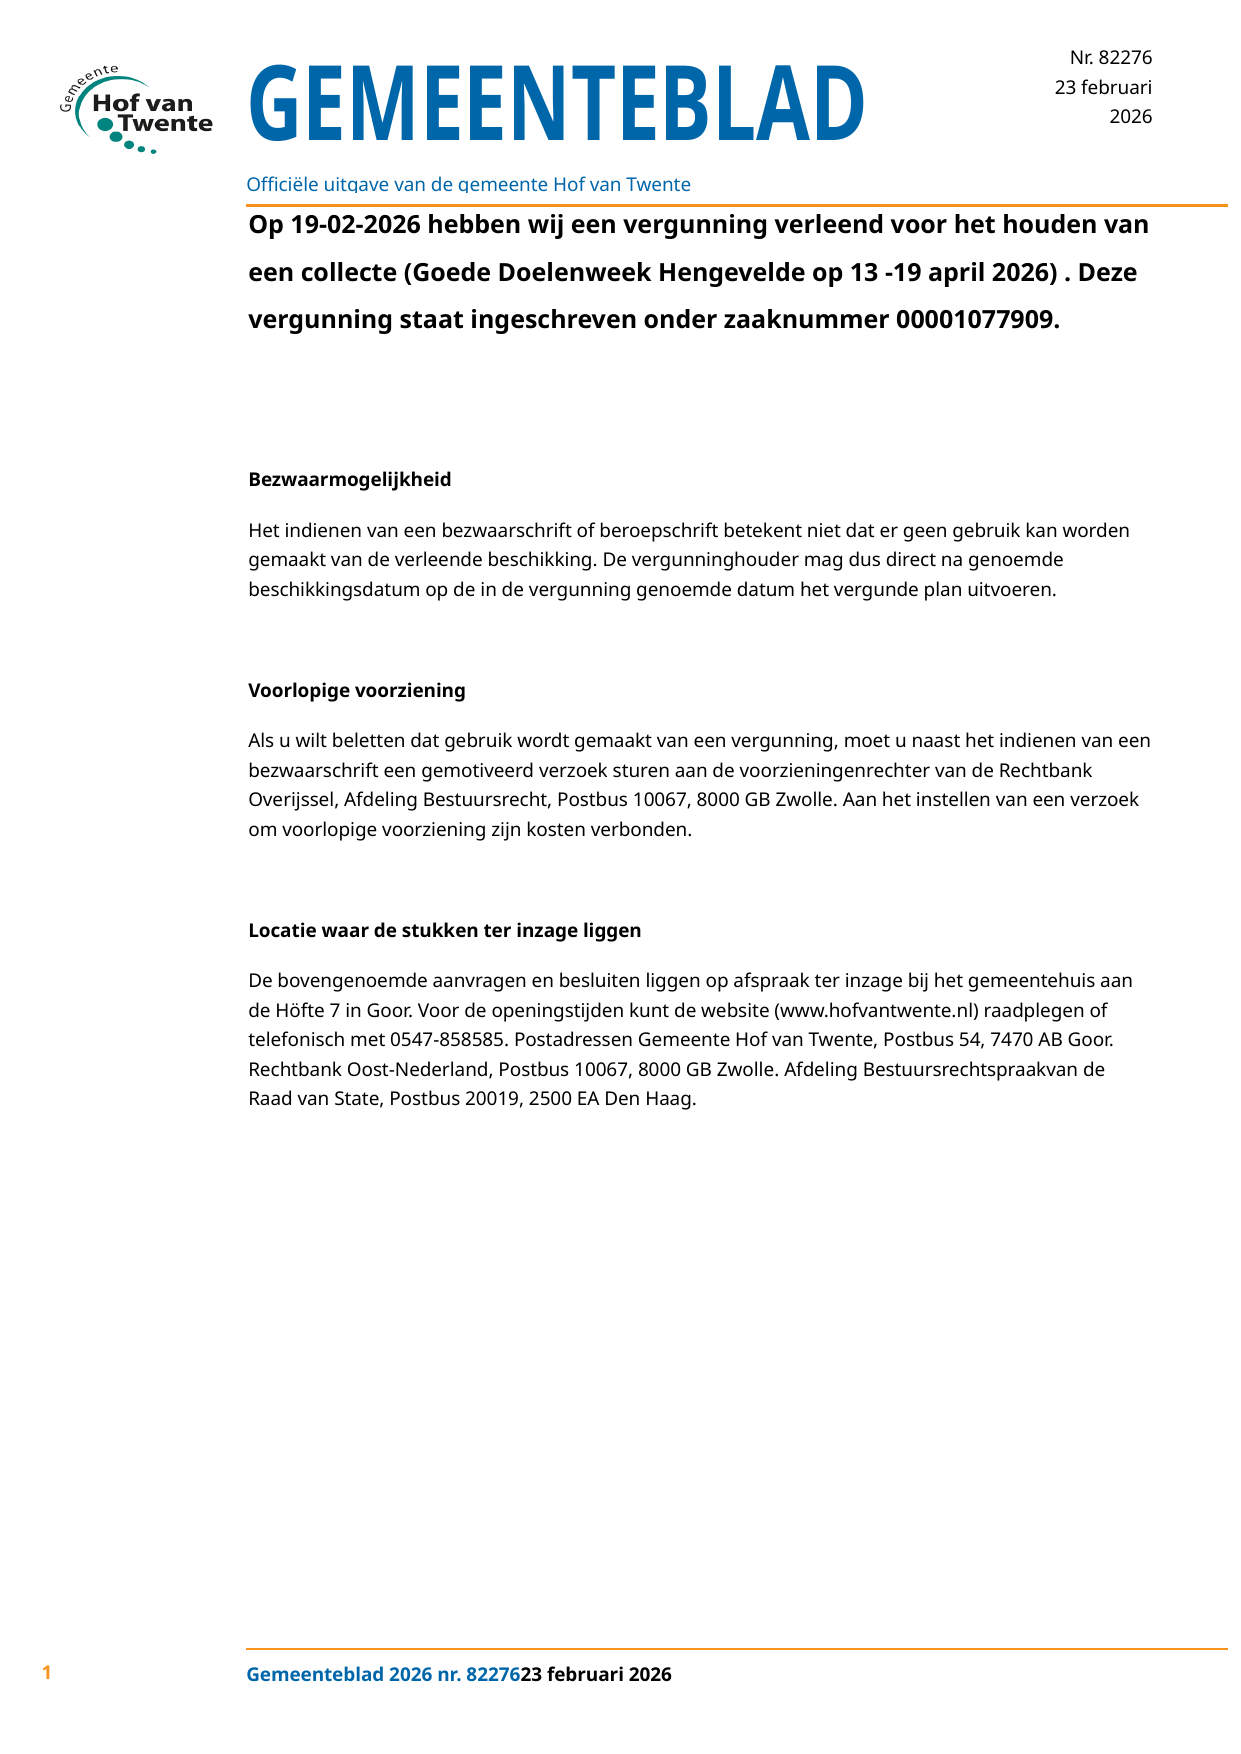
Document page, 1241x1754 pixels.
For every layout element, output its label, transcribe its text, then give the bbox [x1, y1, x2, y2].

picture [41, 47, 231, 172]
text De bovengenoemde aanvragen en besluiten liggen op afspraak ter inzage bij het gemeentehuis aan de Höfte 7 in Goor. Voor de openingstijden kunt de website (www.hofvantwente.nl) raadplegen of telefonisch met 0547-858585. Postadressen Gemeente Hof van Twente, Postbus 54, 7470 AB Goor. Rechtbank Oost-Nederland, Postbus 10067, 8000 GB Zwolle. Afdeling Bestuursrechtspraakvan de Raad van State, Postbus 20019, 2500 EA Den Haag. [248, 967, 1152, 1111]
text Op 19-02-2026 hebben wij een vergunning verleend voor het houden van een collecte (Goede Doelenweek Hengevelde op 13 -19 april 2026) . Deze vergunning staat ingeschreven onder zaaknummer 00001077909. [248, 207, 1152, 336]
text Bezwaarmogelijkheid [248, 466, 1152, 492]
text Als u wilt beletten dat gebruik wordt gemaakt van een vergunning, moet u naast het indienen van een bezwaarschrift een gemotiveerd verzoek sturen aan de voorzieningenrechter van de Rechtbank Overijssel, Afdeling Bestuursrecht, Postbus 10067, 8000 GB Zwolle. Aan het instellen van een verzoek om voorlopige voorziening zijn kosten verbonden. [248, 727, 1152, 842]
text Het indienen van een bezwaarschrift of beroepschrift betekent niet dat er geen gebruik kan worden gemaakt van de verleende beschikking. De vergunninghouder mag dus direct na genoemde beschikkingsdatum op de in de vergunning genoemde datum het vergunde plan uitvoeren. [248, 517, 1152, 602]
text Voorlopige voorziening [248, 677, 1152, 702]
text Locatie waar de stukken ter inzage liggen [248, 917, 1152, 942]
